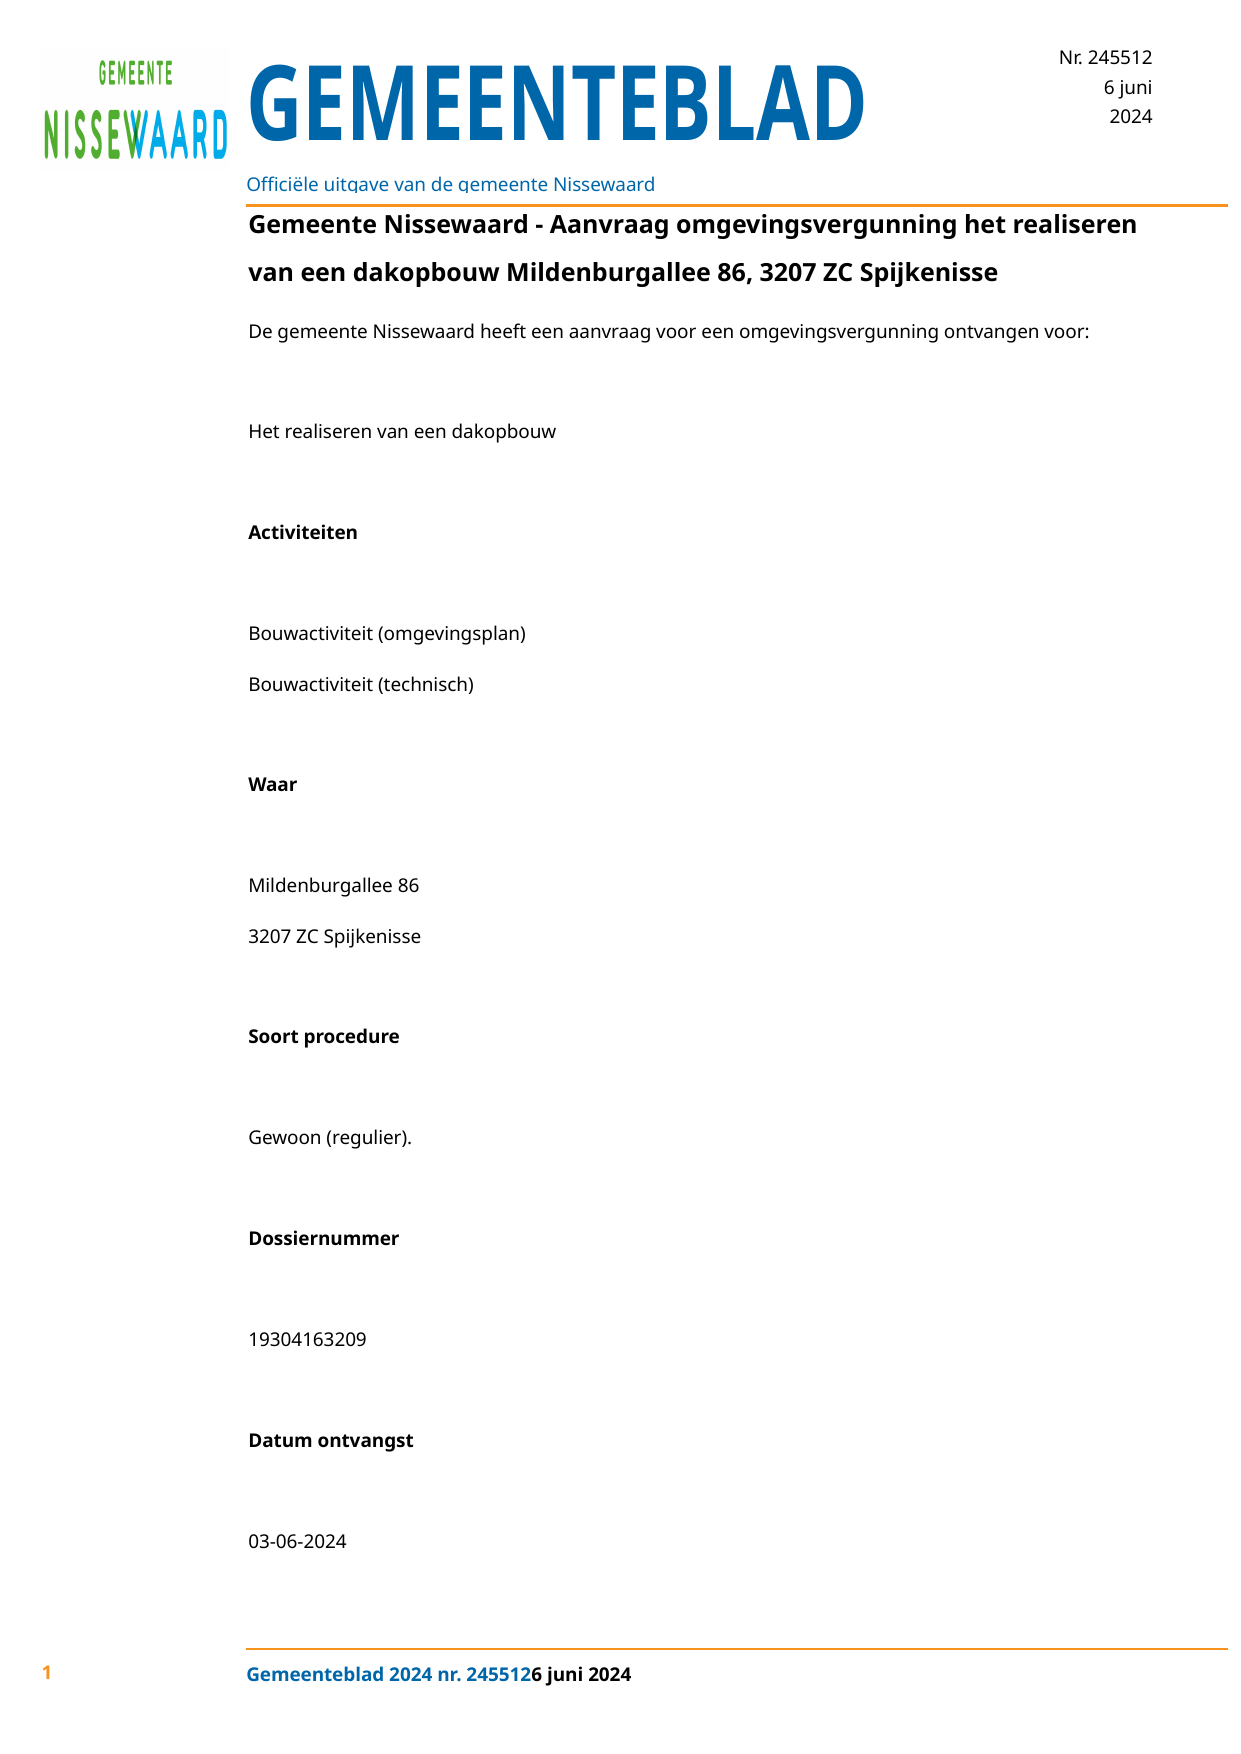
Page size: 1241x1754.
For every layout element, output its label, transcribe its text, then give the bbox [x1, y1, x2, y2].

text Soort procedure [248, 1024, 1152, 1049]
text Mildenburgallee 86 [248, 872, 1152, 898]
text 3207 ZC Spijkenisse [248, 923, 1152, 949]
text Waar [248, 772, 1152, 797]
text 19304163209 [248, 1326, 1152, 1352]
text 03-06-2024 [248, 1528, 1152, 1554]
picture [41, 47, 231, 172]
text Bouwactiviteit (omgevingsplan) [248, 620, 1152, 646]
text Gemeente Nissewaard - Aanvraag omgevingsvergunning het realiseren van een dakopbouw Mildenburgallee 86, 3207 ZC Spijkenisse [248, 207, 1152, 288]
text Gewoon (regulier). [248, 1124, 1152, 1150]
text Activiteiten [248, 519, 1152, 545]
text De gemeente Nissewaard heeft een aanvraag voor een omgevingsvergunning ontvangen voor: [248, 318, 1152, 344]
text Datum ontvangst [248, 1427, 1152, 1453]
text Het realiseren van een dakopbouw [248, 419, 1152, 444]
text Dossiernummer [248, 1225, 1152, 1251]
text Bouwactiviteit (technisch) [248, 671, 1152, 697]
